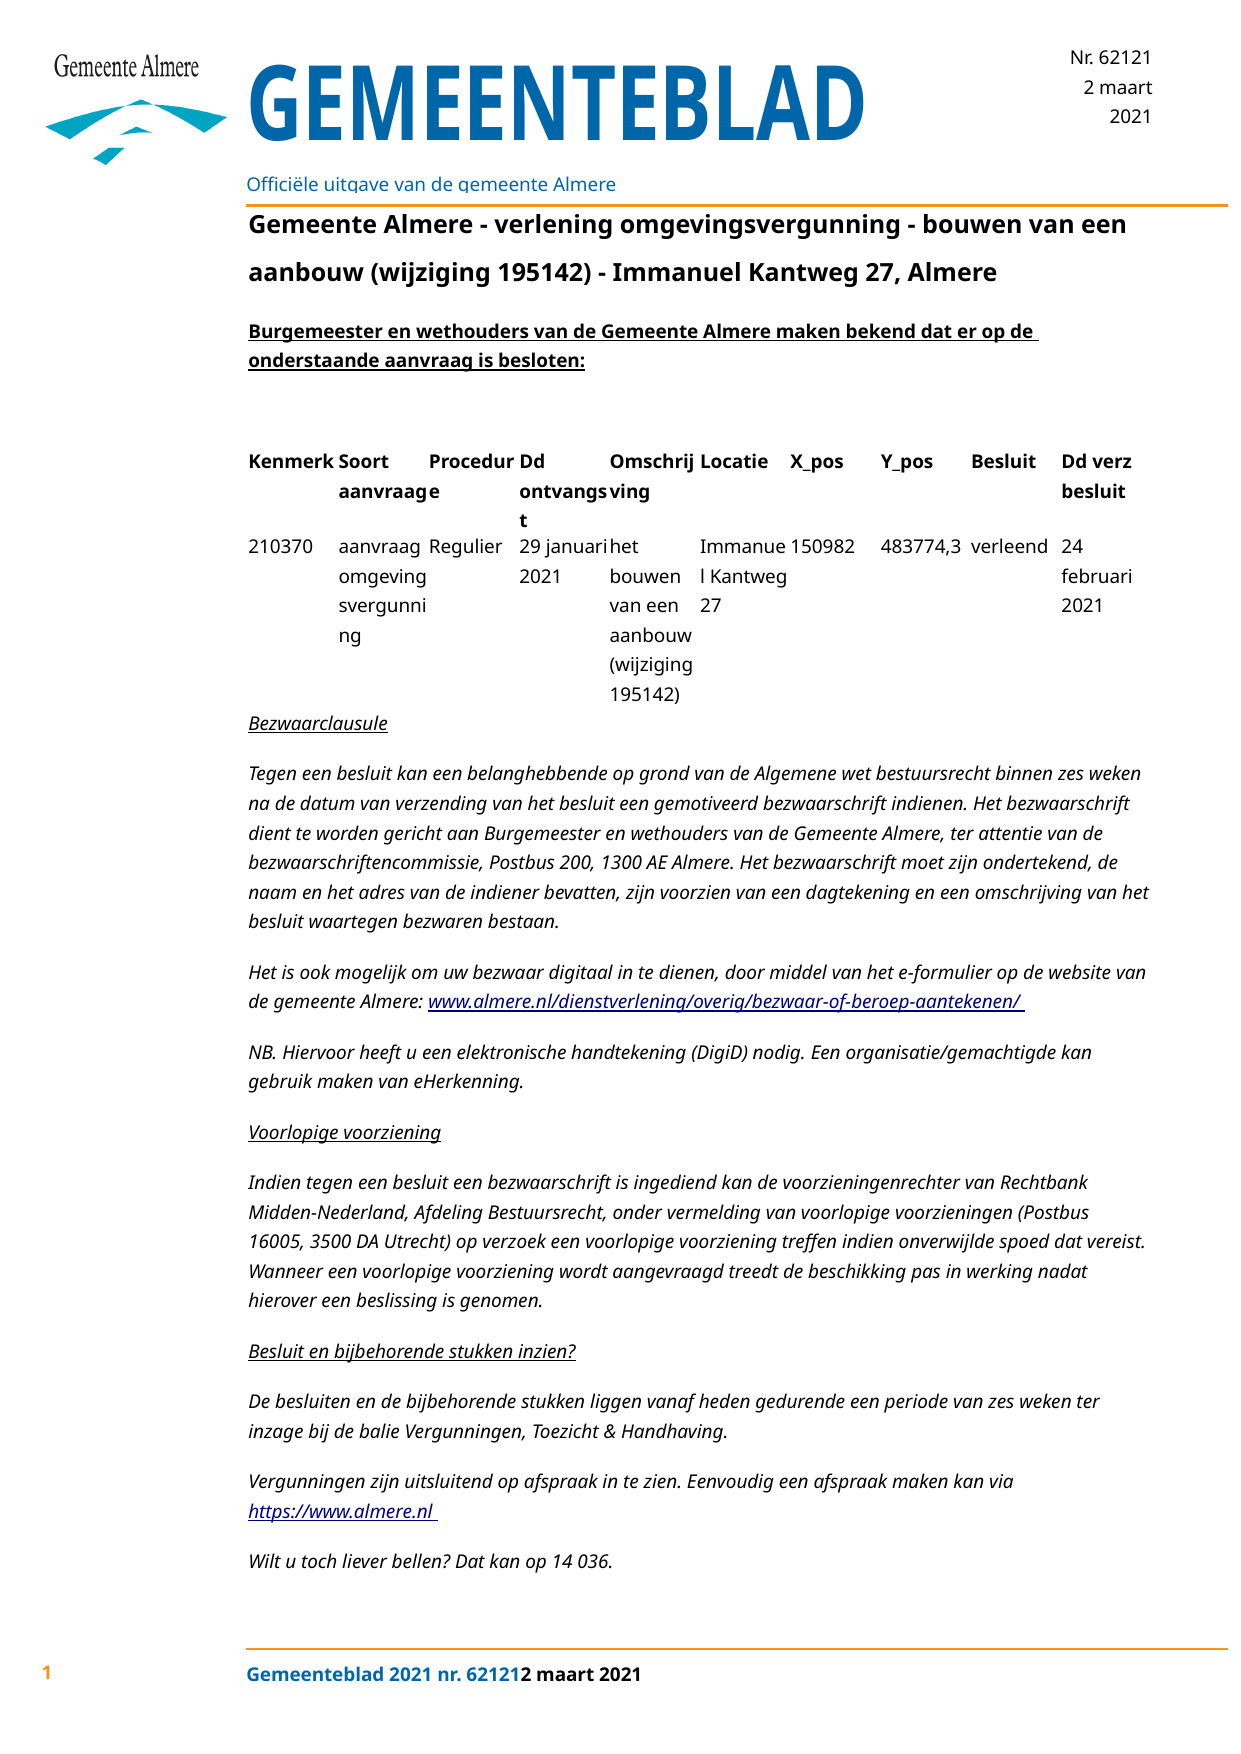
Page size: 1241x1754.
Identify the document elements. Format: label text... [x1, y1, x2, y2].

table_cell aanvraag omgevingsvergunning [338, 533, 429, 707]
table_header Locatie [700, 449, 790, 533]
table_header Dd ontvangst [519, 449, 609, 533]
table_cell het bouwen van een aanbouw (wijziging 195142) [609, 533, 700, 707]
text Bezwaarclausule [248, 710, 1152, 736]
text Het is ook mogelijk om uw bezwaar digitaal in te dienen, door middel van het e-formulier op de website van de gemeente Almere: www.almere.nl/dienstverlening/overig/bezwaar-of-beroep-aantekenen/ [248, 959, 1152, 1014]
text Vergunningen zijn uitsluitend op afspraak in te zien. Eenvoudig een afspraak maken kan via https://www.almere.nl [248, 1468, 1152, 1524]
table_header Procedure [429, 449, 519, 533]
table_header Omschrijving [609, 449, 700, 533]
table_cell 483774,3 [881, 533, 971, 707]
table_cell 29 januari 2021 [519, 533, 609, 707]
text Tegen een besluit kan een belanghebbende op grond van de Algemene wet bestuursrecht binnen zes weken na de datum van verzending van het besluit een gemotiveerd bezwaarschrift indienen. Het bezwaarschrift dient te worden gericht aan Burgemeester en wethouders van de Gemeente Almere, ter attentie van de bezwaarschriftencommissie, Postbus 200, 1300 AE Almere. Het bezwaarschrift moet zijn ondertekend, de naam en het adres van de indiener bevatten, zijn voorzien van een dagtekening en een omschrijving van het besluit waartegen bezwaren bestaan. [248, 761, 1152, 934]
text Burgemeester en wethouders van de Gemeente Almere maken bekend dat er op de onderstaande aanvraag is besloten: [248, 318, 1152, 373]
text De besluiten en de bijbehorende stukken liggen vanaf heden gedurende een periode van zes weken ter inzage bij de balie Vergunningen, Toezicht & Handhaving. [248, 1388, 1152, 1444]
table_cell 210370 [248, 533, 338, 707]
table_cell Regulier [429, 533, 519, 707]
table_header Y_pos [881, 449, 971, 533]
text Voorlopige voorziening [248, 1119, 1152, 1145]
text Wilt u toch liever bellen? Dat kan op 14 036. [248, 1548, 1152, 1574]
table_cell 150982 [790, 533, 881, 707]
table_header Besluit [971, 449, 1061, 533]
text Besluit en bijbehorende stukken inzien? [248, 1338, 1152, 1364]
text Gemeente Almere - verlening omgevingsvergunning - bouwen van een aanbouw (wijziging 195142) - Immanuel Kantweg 27, Almere [248, 207, 1152, 288]
picture [41, 47, 231, 172]
table_cell 24 februari 2021 [1061, 533, 1152, 707]
table_header X_pos [790, 449, 881, 533]
table_cell Immanuel Kantweg 27 [700, 533, 790, 707]
table_header Kenmerk [248, 449, 338, 533]
table_header Soort aanvraag [338, 449, 429, 533]
table_cell verleend [971, 533, 1061, 707]
table_header Dd verz besluit [1061, 449, 1152, 533]
text Indien tegen een besluit een bezwaarschrift is ingediend kan de voorzieningenrechter van Rechtbank Midden-Nederland, Afdeling Bestuursrecht, onder vermelding van voorlopige voorzieningen (Postbus 16005, 3500 DA Utrecht) op verzoek een voorlopige voorziening treffen indien onverwijlde spoed dat vereist. Wanneer een voorlopige voorziening wordt aangevraagd treedt de beschikking pas in werking nadat hierover een beslissing is genomen. [248, 1169, 1152, 1313]
text NB. Hiervoor heeft u een elektronische handtekening (DigiD) nodig. Een organisatie/gemachtigde kan gebruik maken van eHerkenning. [248, 1039, 1152, 1094]
